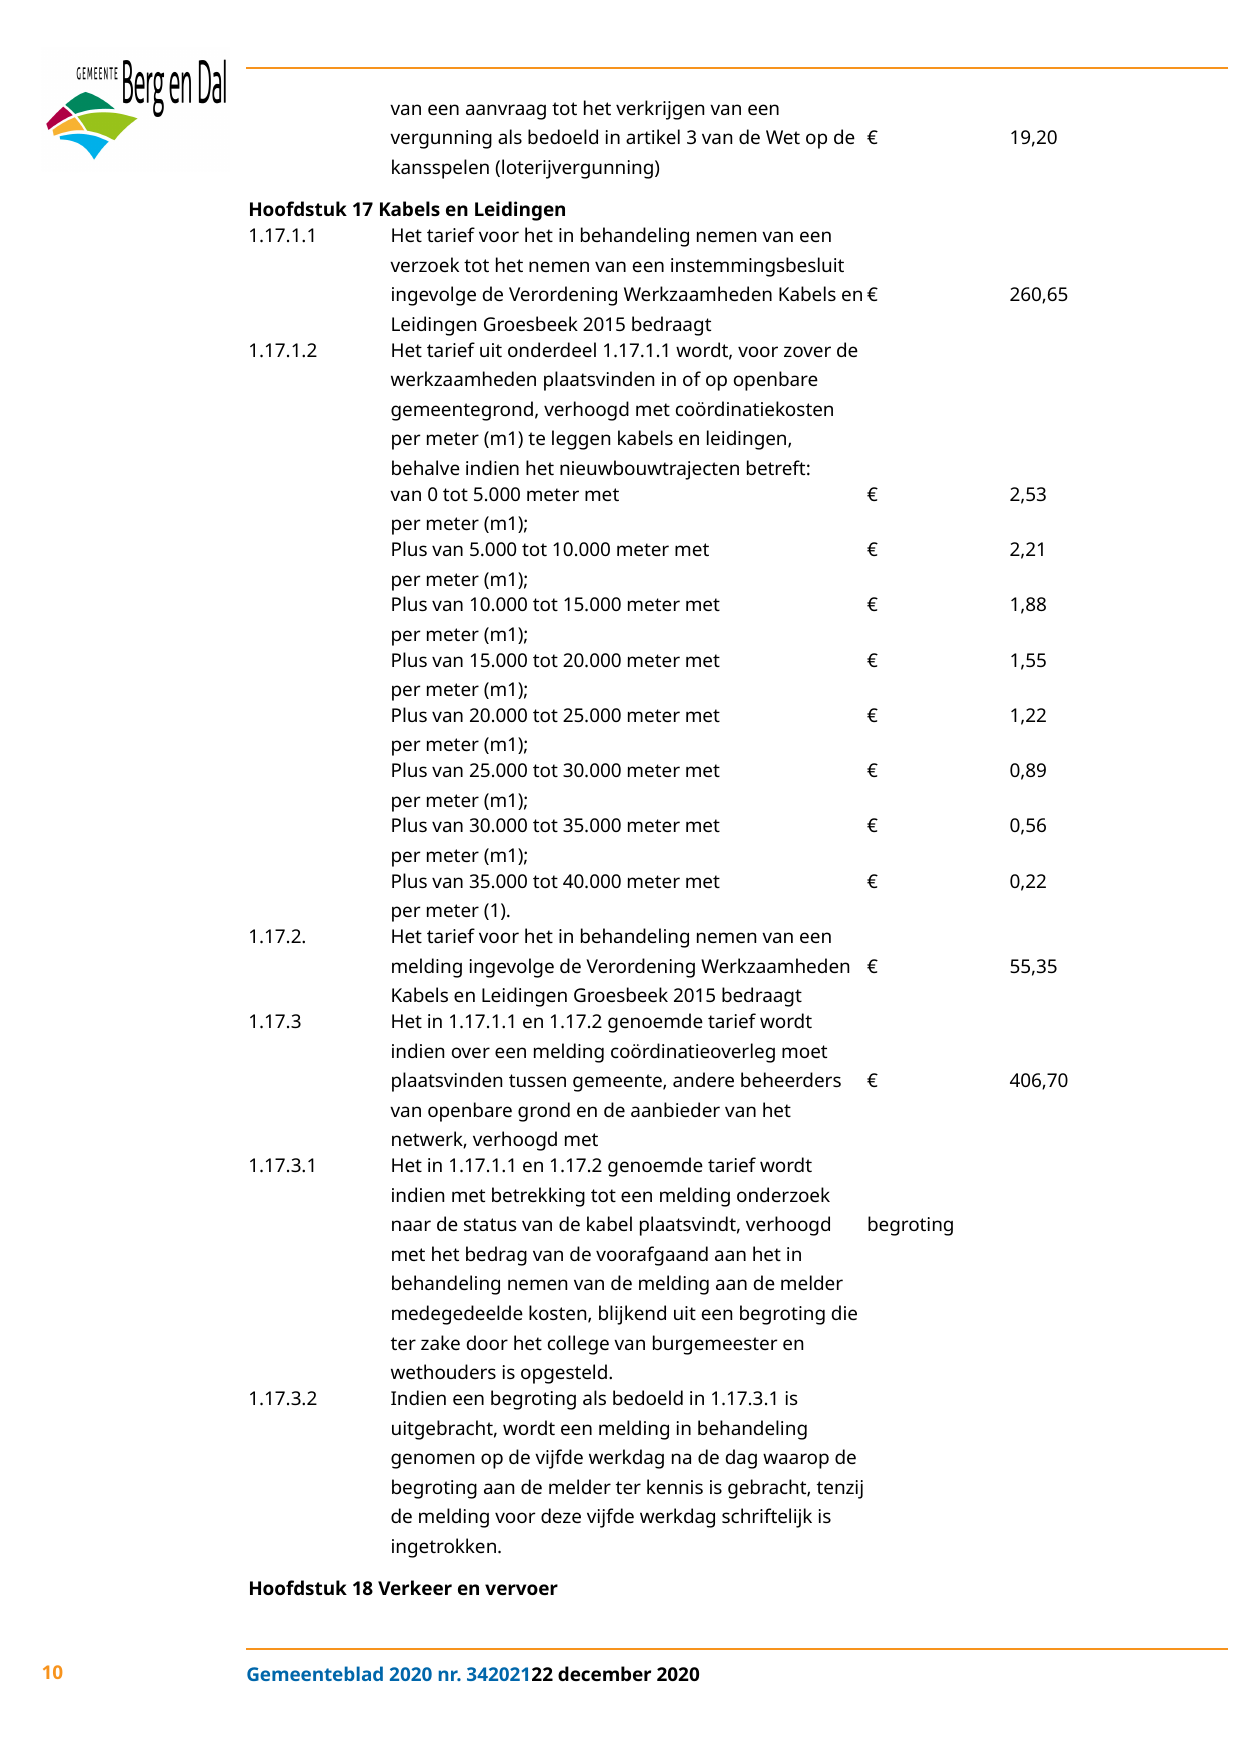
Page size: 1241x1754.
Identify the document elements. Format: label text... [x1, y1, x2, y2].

table_cell Indien een begroting als bedoeld in 1.17.3.1 is uitgebracht, wordt een melding in behandeling genomen op de vijfde werkdag na de dag waarop de begroting aan de melder ter kennis is gebracht, tenzij de melding voor deze vijfde werkdag schriftelijk is ingetrokken. [390, 1385, 867, 1559]
table_cell € [867, 868, 1009, 923]
table_cell [248, 481, 390, 536]
table_cell [248, 813, 390, 868]
table_cell € [867, 481, 1009, 536]
table_header 1.17.1.1 [248, 222, 390, 337]
table_cell [867, 1385, 1009, 1559]
table_cell Het in 1.17.1.1 en 1.17.2 genoemde tarief wordt indien met betrekking tot een melding onderzoek naar de status van de kabel plaatsvindt, verhoogd met het bedrag van de voorafgaand aan het in behandeling nemen van de melding aan de melder medegedeelde kosten, blijkend uit een begroting die ter zake door het college van burgemeester en wethouders is opgesteld. [390, 1152, 867, 1385]
table_cell 1,88 [1009, 591, 1152, 647]
table_cell [1009, 337, 1152, 481]
table_cell € [867, 813, 1009, 868]
table_cell begroting [867, 1152, 1152, 1385]
table_cell 19,20 [1009, 95, 1152, 180]
table_cell € [867, 647, 1009, 702]
table_cell € [867, 536, 1009, 591]
table_cell Plus van 25.000 tot 30.000 meter met per meter (m1); [390, 758, 867, 813]
table_cell € [867, 1008, 1009, 1152]
table_cell 0,22 [1009, 868, 1152, 923]
table_cell [867, 337, 1009, 481]
table_cell 1,22 [1009, 702, 1152, 757]
table_cell 1.17.1.2 [248, 337, 390, 481]
picture [41, 47, 231, 172]
table_cell 1,55 [1009, 647, 1152, 702]
table_cell 1.17.2. [248, 923, 390, 1008]
table_cell Plus van 20.000 tot 25.000 meter met per meter (m1); [390, 702, 867, 757]
table_cell 406,70 [1009, 1008, 1152, 1152]
table_cell [248, 647, 390, 702]
table_cell [248, 868, 390, 923]
text Hoofdstuk 18 Verkeer en vervoer [248, 1576, 1152, 1601]
table_cell Plus van 15.000 tot 20.000 meter met per meter (m1); [390, 647, 867, 702]
table_header 260,65 [1009, 222, 1152, 337]
table_cell van een aanvraag tot het verkrijgen van een vergunning als bedoeld in artikel 3 van de Wet op de kansspelen (loterijvergunning) [390, 95, 867, 180]
table_cell € [867, 95, 1009, 180]
table_cell [248, 591, 390, 647]
table_cell 2,21 [1009, 536, 1152, 591]
table_cell [248, 702, 390, 757]
table_cell Het tarief uit onderdeel 1.17.1.1 wordt, voor zover de werkzaamheden plaatsvinden in of op openbare gemeentegrond, verhoogd met coördinatiekosten per meter (m1) te leggen kabels en leidingen, behalve indien het nieuwbouwtrajecten betreft: [390, 337, 867, 481]
table_cell Plus van 30.000 tot 35.000 meter met per meter (m1); [390, 813, 867, 868]
table_cell [248, 758, 390, 813]
table_cell € [867, 702, 1009, 757]
table_header € [867, 222, 1009, 337]
table_cell Plus van 10.000 tot 15.000 meter met per meter (m1); [390, 591, 867, 647]
table_cell 2,53 [1009, 481, 1152, 536]
table_cell [248, 536, 390, 591]
table_cell 1.17.3 [248, 1008, 390, 1152]
table_cell Het in 1.17.1.1 en 1.17.2 genoemde tarief wordt indien over een melding coördinatieoverleg moet plaatsvinden tussen gemeente, andere beheerders van openbare grond en de aanbieder van het netwerk, verhoogd met [390, 1008, 867, 1152]
table_header Het tarief voor het in behandeling nemen van een verzoek tot het nemen van een instemmingsbesluit ingevolge de Verordening Werkzaamheden Kabels en Leidingen Groesbeek 2015 bedraagt [390, 222, 867, 337]
table_cell Plus van 35.000 tot 40.000 meter met per meter (1). [390, 868, 867, 923]
table_cell € [867, 923, 1009, 1008]
table_cell 0,56 [1009, 813, 1152, 868]
table_cell 0,89 [1009, 758, 1152, 813]
table_cell € [867, 591, 1009, 647]
table_cell Het tarief voor het in behandeling nemen van een melding ingevolge de Verordening Werkzaamheden Kabels en Leidingen Groesbeek 2015 bedraagt [390, 923, 867, 1008]
text Hoofdstuk 17 Kabels en Leidingen [248, 196, 1152, 222]
table_cell 1.17.3.1 [248, 1152, 390, 1385]
table_cell 1.17.3.2 [248, 1385, 390, 1559]
table_cell [1009, 1385, 1152, 1559]
table_cell van 0 tot 5.000 meter met per meter (m1); [390, 481, 867, 536]
table_cell € [867, 758, 1009, 813]
table_cell [248, 95, 390, 180]
table_cell 55,35 [1009, 923, 1152, 1008]
table_cell Plus van 5.000 tot 10.000 meter met per meter (m1); [390, 536, 867, 591]
